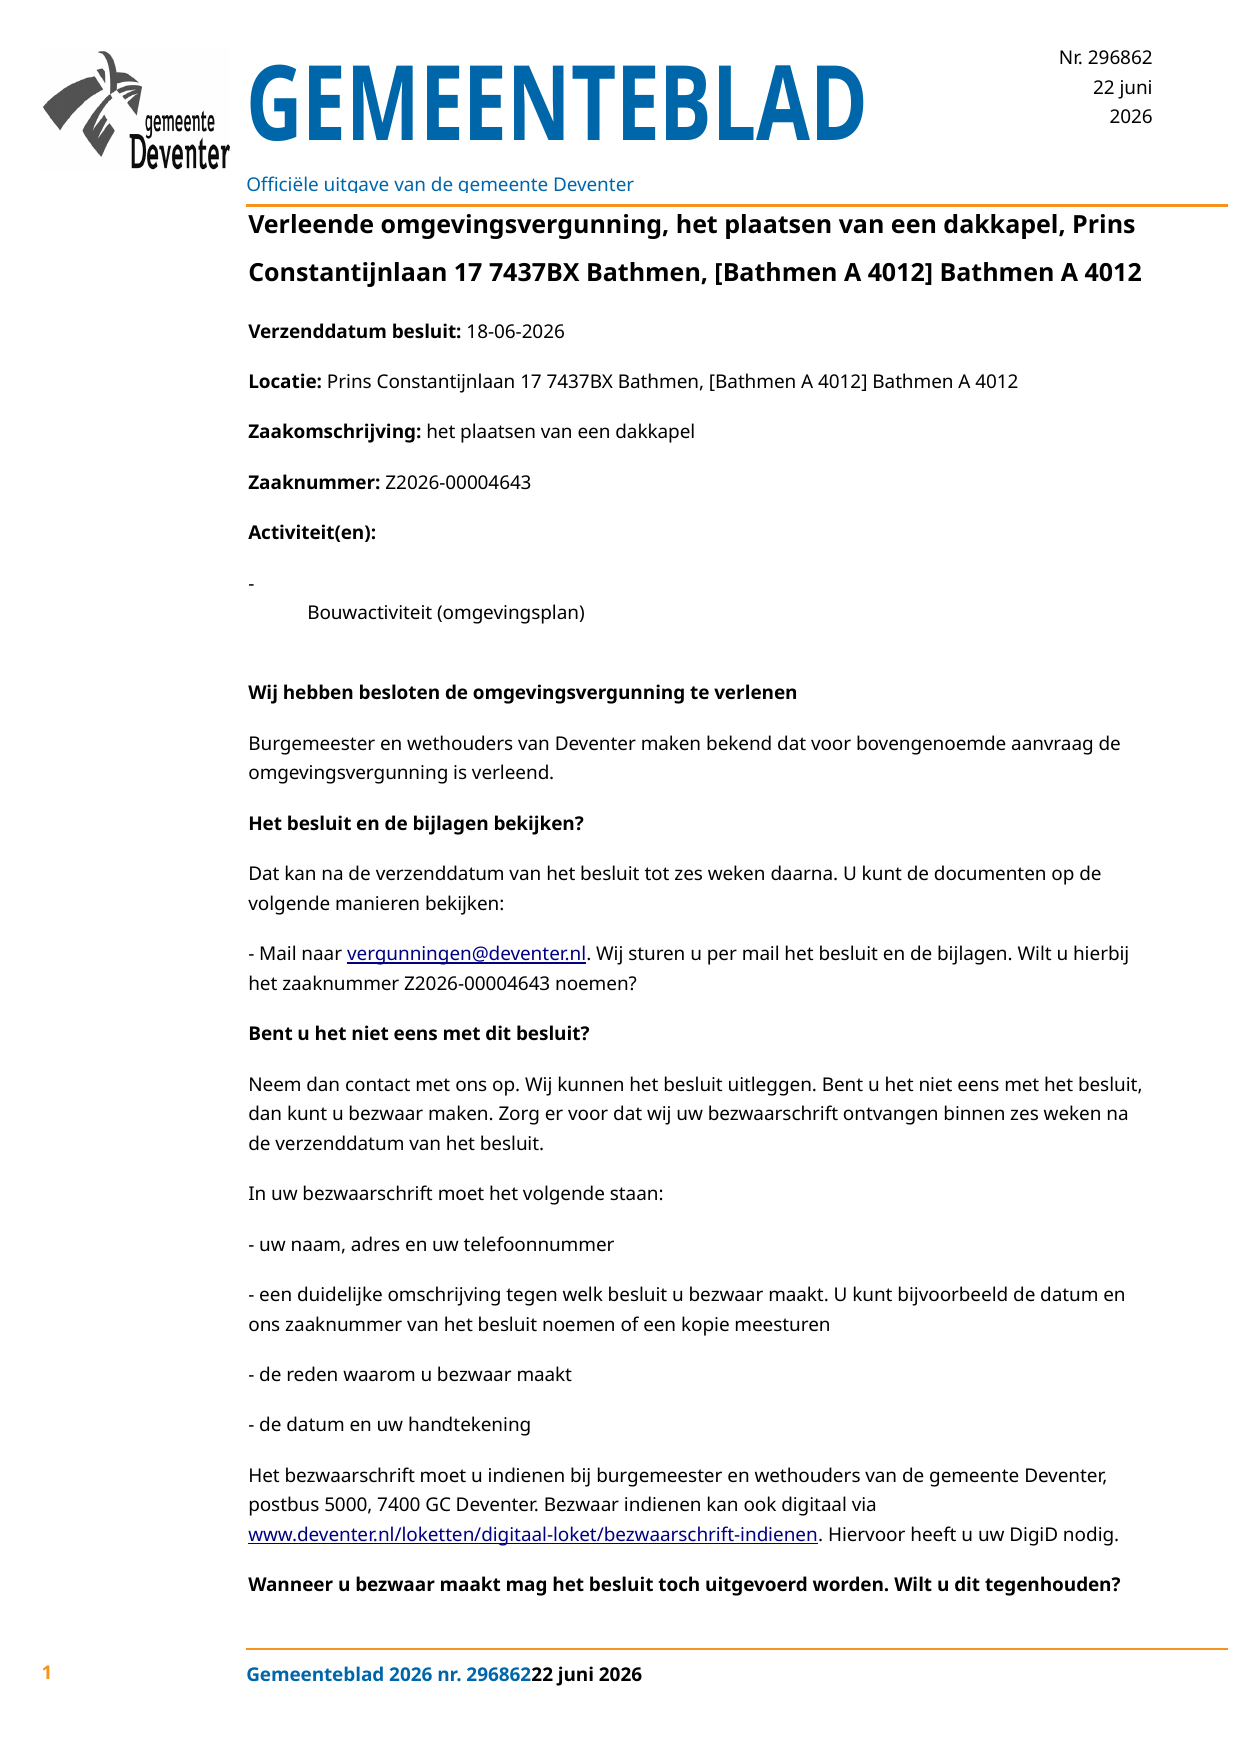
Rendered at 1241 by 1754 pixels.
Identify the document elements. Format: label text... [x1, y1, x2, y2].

text Bent u het niet eens met dit besluit? [248, 1020, 1152, 1046]
text In uw bezwaarschrift moet het volgende staan: [248, 1180, 1152, 1206]
text - de reden waarom u bezwaar maakt [248, 1361, 1152, 1387]
text Verzenddatum besluit: 18-06-2026 [248, 318, 1152, 344]
text Het besluit en de bijlagen bekijken? [248, 810, 1152, 836]
text Zaaknummer: Z2026-00004643 [248, 469, 1152, 495]
text Verleende omgevingsvergunning, het plaatsen van een dakkapel, Prins Constantijnlaan 17 7437BX Bathmen, [Bathmen A 4012] Bathmen A 4012 [248, 207, 1152, 288]
list Bouwactiviteit (omgevingsplan) [248, 599, 1152, 625]
text Zaakomschrijving: het plaatsen van een dakkapel [248, 419, 1152, 444]
text - Mail naar vergunningen@deventer.nl. Wij sturen u per mail het besluit en de bijlagen. Wilt u hierbij het zaaknummer Z2026-00004643 noemen? [248, 940, 1152, 996]
text Wij hebben besloten de omgevingsvergunning te verlenen [248, 679, 1152, 705]
text Wanneer u bezwaar maakt mag het besluit toch uitgevoerd worden. Wilt u dit tegenhouden? [248, 1572, 1152, 1597]
text Neem dan contact met ons op. Wij kunnen het besluit uitleggen. Bent u het niet eens met het besluit, dan kunt u bezwaar maken. Zorg er voor dat wij uw bezwaarschrift ontvangen binnen zes weken na de verzenddatum van het besluit. [248, 1071, 1152, 1156]
picture [41, 47, 231, 172]
text - een duidelijke omschrijving tegen welk besluit u bezwaar maakt. U kunt bijvoorbeeld de datum en ons zaaknummer van het besluit noemen of een kopie meesturen [248, 1281, 1152, 1337]
text Burgemeester en wethouders van Deventer maken bekend dat voor bovengenoemde aanvraag de omgevingsvergunning is verleend. [248, 730, 1152, 785]
text - de datum en uw handtekening [248, 1412, 1152, 1437]
text Dat kan na de verzenddatum van het besluit tot zes weken daarna. U kunt de documenten op de volgende manieren bekijken: [248, 860, 1152, 916]
text Het bezwaarschrift moet u indienen bij burgemeester en wethouders van de gemeente Deventer, postbus 5000, 7400 GC Deventer. Bezwaar indienen kan ook digitaal via www.deventer.nl/loketten/digitaal-loket/bezwaarschrift-indienen. Hiervoor heeft u uw DigiD nodig. [248, 1462, 1152, 1547]
text - uw naam, adres en uw telefoonnummer [248, 1231, 1152, 1257]
text Locatie: Prins Constantijnlaan 17 7437BX Bathmen, [Bathmen A 4012] Bathmen A 4012 [248, 368, 1152, 394]
text Activiteit(en): [248, 519, 1152, 545]
